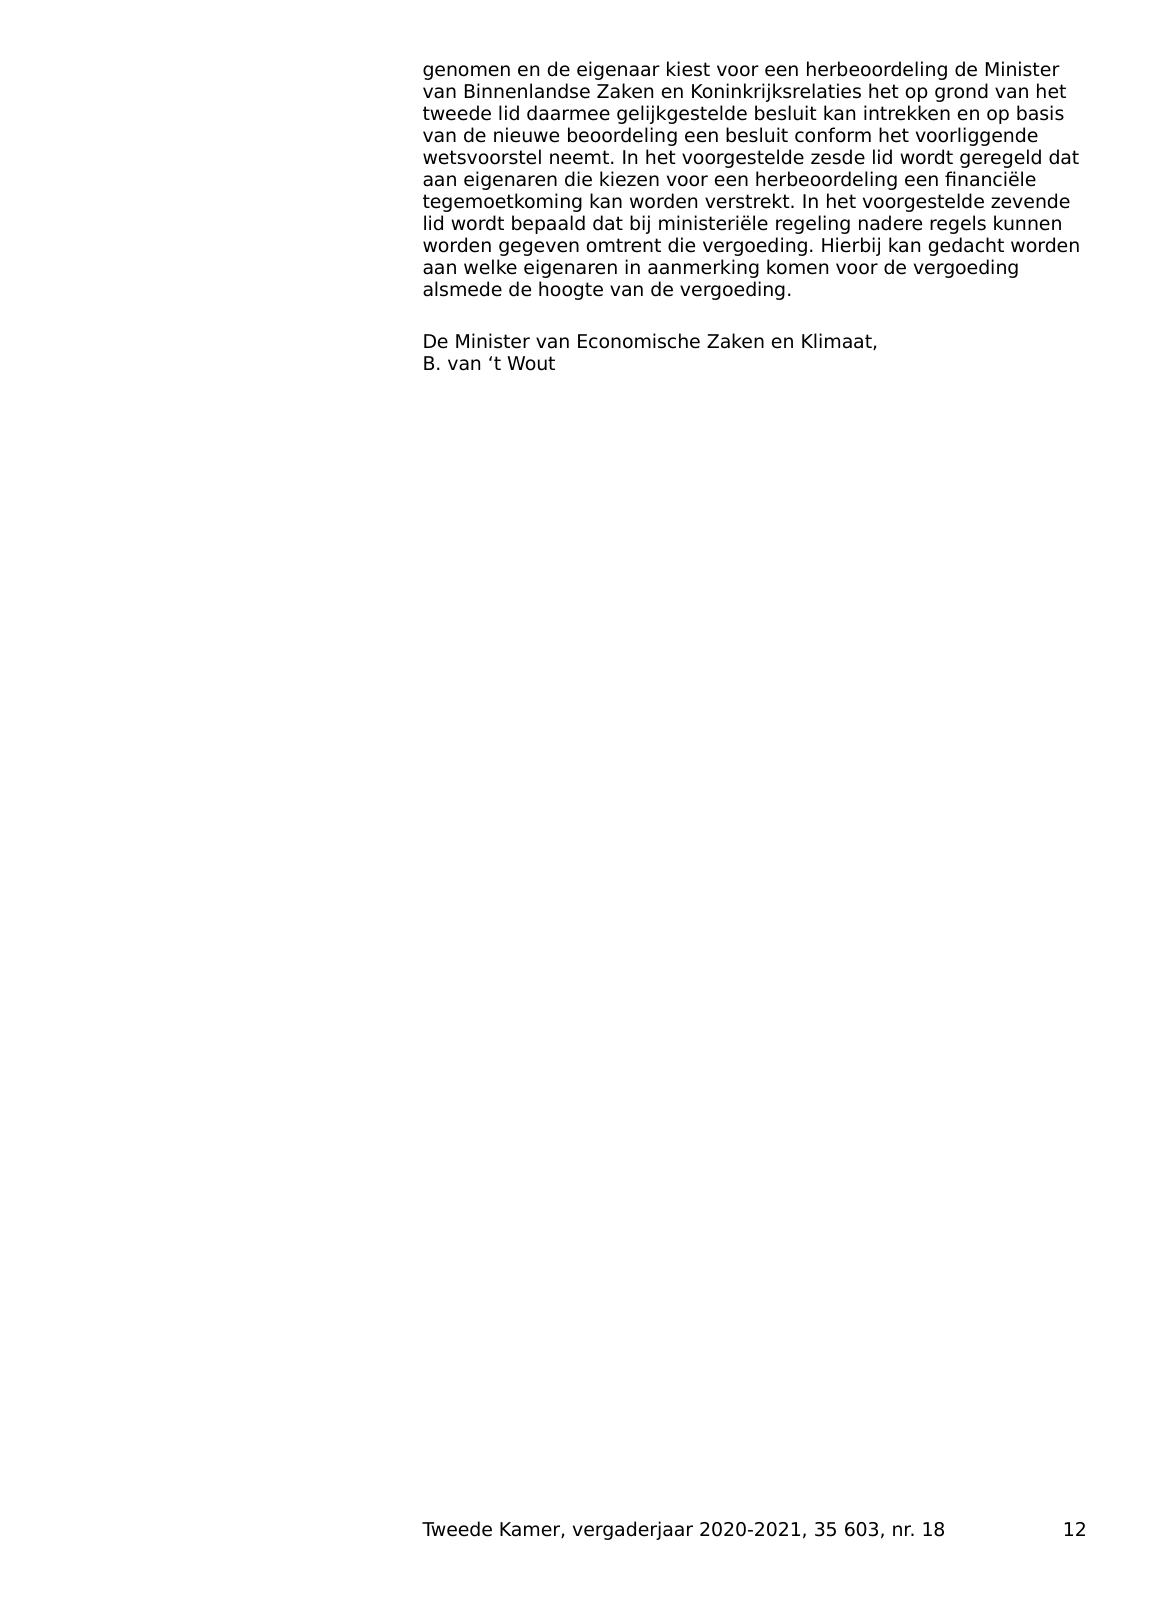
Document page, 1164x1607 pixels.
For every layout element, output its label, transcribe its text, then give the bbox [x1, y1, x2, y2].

text genomen en de eigenaar kiest voor een herbeoordeling de Minister van Binnenlandse Zaken en Koninkrijksrelaties het op grond van het tweede lid daarmee gelijkgestelde besluit kan intrekken en op basis van de nieuwe beoordeling een besluit conform het voorliggende wetsvoorstel neemt. In het voorgestelde zesde lid wordt geregeld dat aan eigenaren die kiezen voor een herbeoordeling een financiële tegemoetkoming kan worden verstrekt. In het voorgestelde zevende lid wordt bepaald dat bij ministeriële regeling nadere regels kunnen worden gegeven omtrent die vergoeding. Hierbij kan gedacht worden aan welke eigenaren in aanmerking komen voor de vergoeding alsmede de hoogte van de vergoeding. [422, 59, 1087, 301]
text De Minister van Economische Zaken en Klimaat, B. van ‘t Wout [422, 331, 1087, 375]
